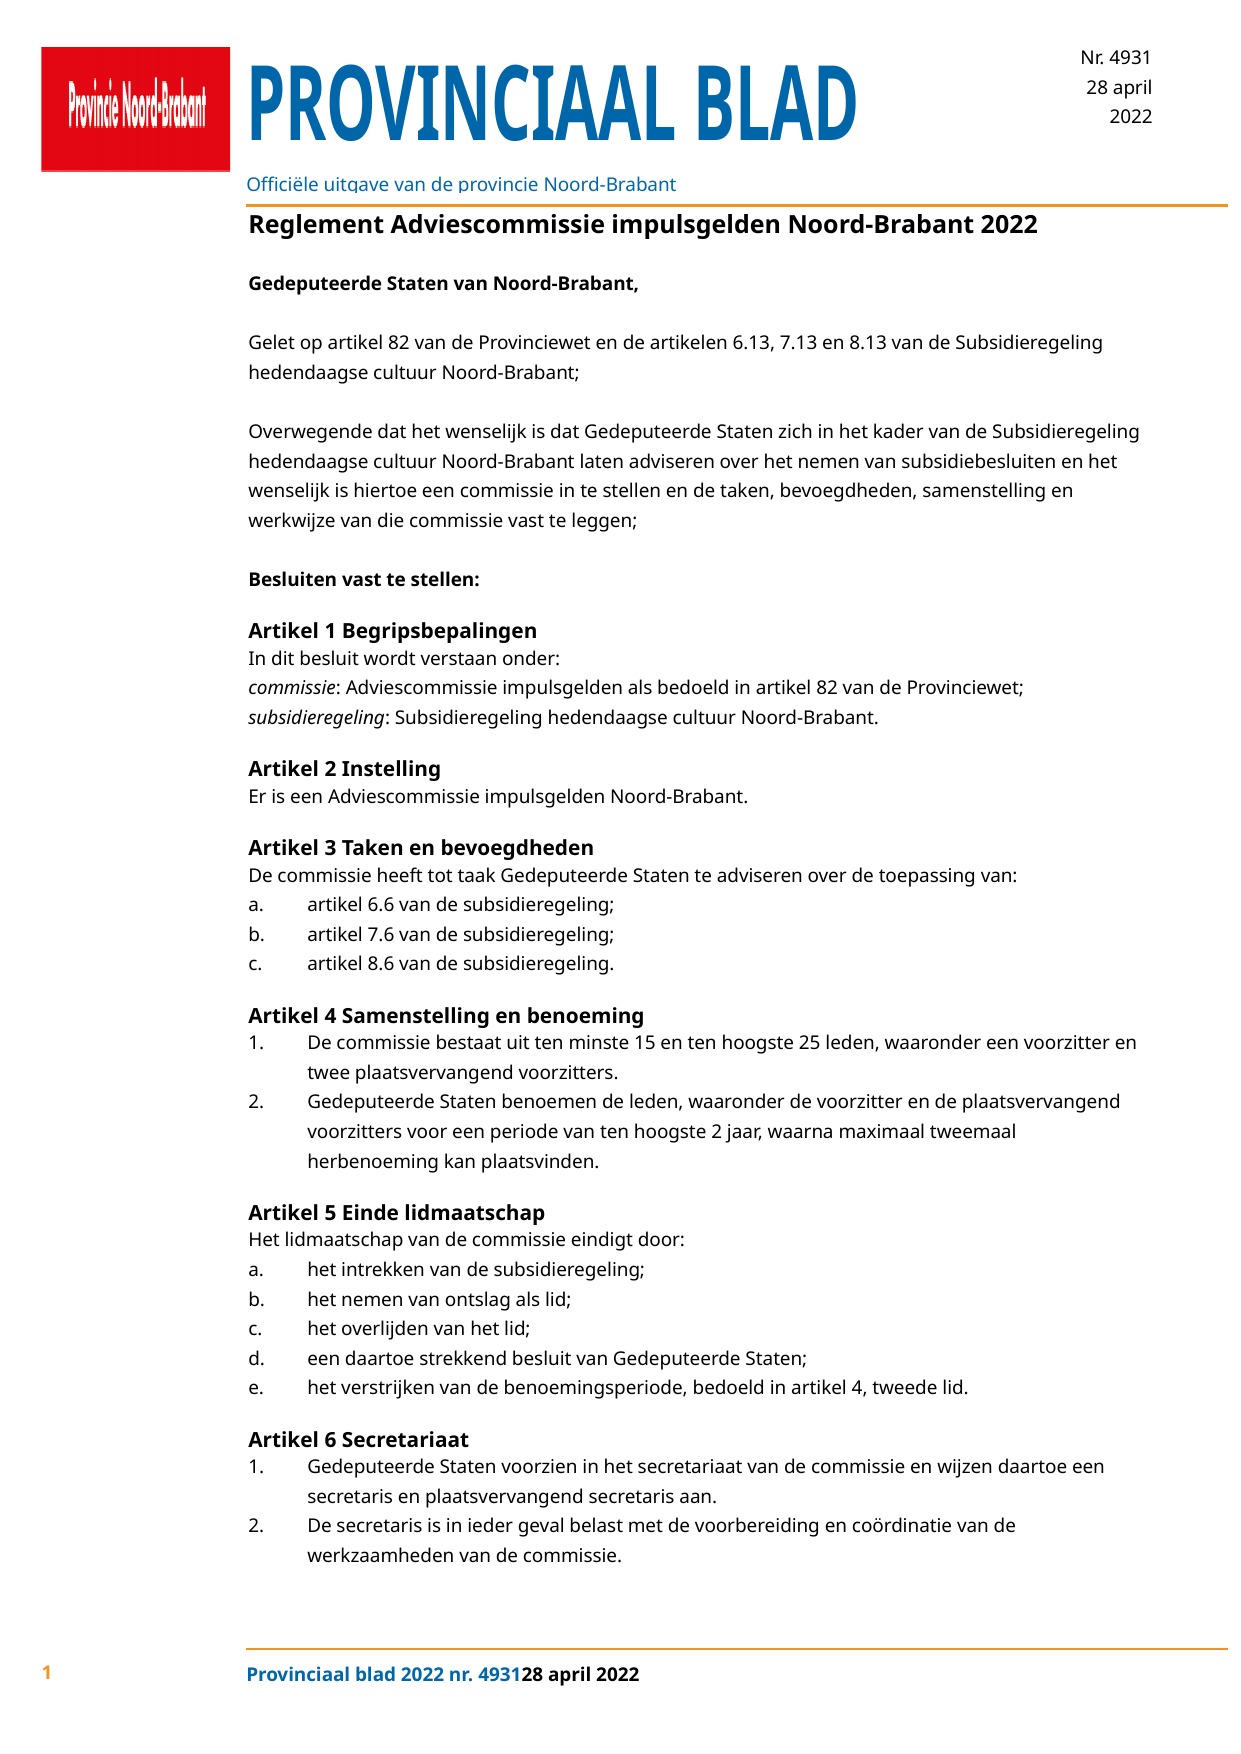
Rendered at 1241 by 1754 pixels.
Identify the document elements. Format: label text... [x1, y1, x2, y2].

text In dit besluit wordt verstaan onder: [248, 645, 1152, 671]
list het overlijden van het lid; [248, 1315, 1152, 1341]
list Gedeputeerde Staten voorzien in het secretariaat van de commissie en wijzen daartoe een secretaris en plaatsvervangend secretaris aan. [248, 1453, 1152, 1509]
text Overwegende dat het wenselijk is dat Gedeputeerde Staten zich in het kader van de Subsidieregeling hedendaagse cultuur Noord-Brabant laten adviseren over het nemen van subsidiebesluiten en het wenselijk is hiertoe een commissie in te stellen en de taken, bevoegdheden, samenstelling en werkwijze van die commissie vast te leggen; [248, 418, 1152, 533]
text Artikel 1 Begripsbepalingen [248, 617, 1152, 645]
list artikel 7.6 van de subsidieregeling; [248, 921, 1152, 947]
list artikel 8.6 van de subsidieregeling. [248, 951, 1152, 976]
picture [41, 47, 231, 172]
text Het lidmaatschap van de commissie eindigt door: [248, 1227, 1152, 1252]
text Artikel 4 Samenstelling en benoeming [248, 1001, 1152, 1029]
text Artikel 5 Einde lidmaatschap [248, 1198, 1152, 1227]
text De commissie heeft tot taak Gedeputeerde Staten te adviseren over de toepassing van: [248, 862, 1152, 888]
text Artikel 2 Instelling [248, 754, 1152, 783]
list het verstrijken van de benoemingsperiode, bedoeld in artikel 4, tweede lid. [248, 1374, 1152, 1400]
list het nemen van ontslag als lid; [248, 1286, 1152, 1312]
text commissie: Adviescommissie impulsgelden als bedoeld in artikel 82 van de Provinciewet; [248, 674, 1152, 700]
list artikel 6.6 van de subsidieregeling; [248, 891, 1152, 917]
text Artikel 6 Secretariaat [248, 1425, 1152, 1453]
list een daartoe strekkend besluit van Gedeputeerde Staten; [248, 1345, 1152, 1371]
list De secretaris is in ieder geval belast met de voorbereiding en coördinatie van de werkzaamheden van de commissie. [248, 1513, 1152, 1568]
list Gedeputeerde Staten benoemen de leden, waaronder de voorzitter en de plaatsvervangend voorzitters voor een periode van ten hoogste 2 jaar, waarna maximaal tweemaal herbenoeming kan plaatsvinden. [248, 1089, 1152, 1173]
list het intrekken van de subsidieregeling; [248, 1256, 1152, 1282]
text Gedeputeerde Staten van Noord-Brabant, [248, 270, 1152, 296]
text Besluiten vast te stellen: [248, 566, 1152, 592]
text subsidieregeling: Subsidieregeling hedendaagse cultuur Noord-Brabant. [248, 704, 1152, 730]
text Gelet op artikel 82 van de Provinciewet en de artikelen 6.13, 7.13 en 8.13 van de Subsidieregeling hedendaagse cultuur Noord-Brabant; [248, 329, 1152, 385]
list De commissie bestaat uit ten minste 15 en ten hoogste 25 leden, waaronder een voorzitter en twee plaatsvervangend voorzitters. [248, 1029, 1152, 1085]
text Artikel 3 Taken en bevoegdheden [248, 833, 1152, 862]
text Er is een Adviescommissie impulsgelden Noord-Brabant. [248, 783, 1152, 809]
text Reglement Adviescommissie impulsgelden Noord-Brabant 2022 [248, 207, 1152, 241]
